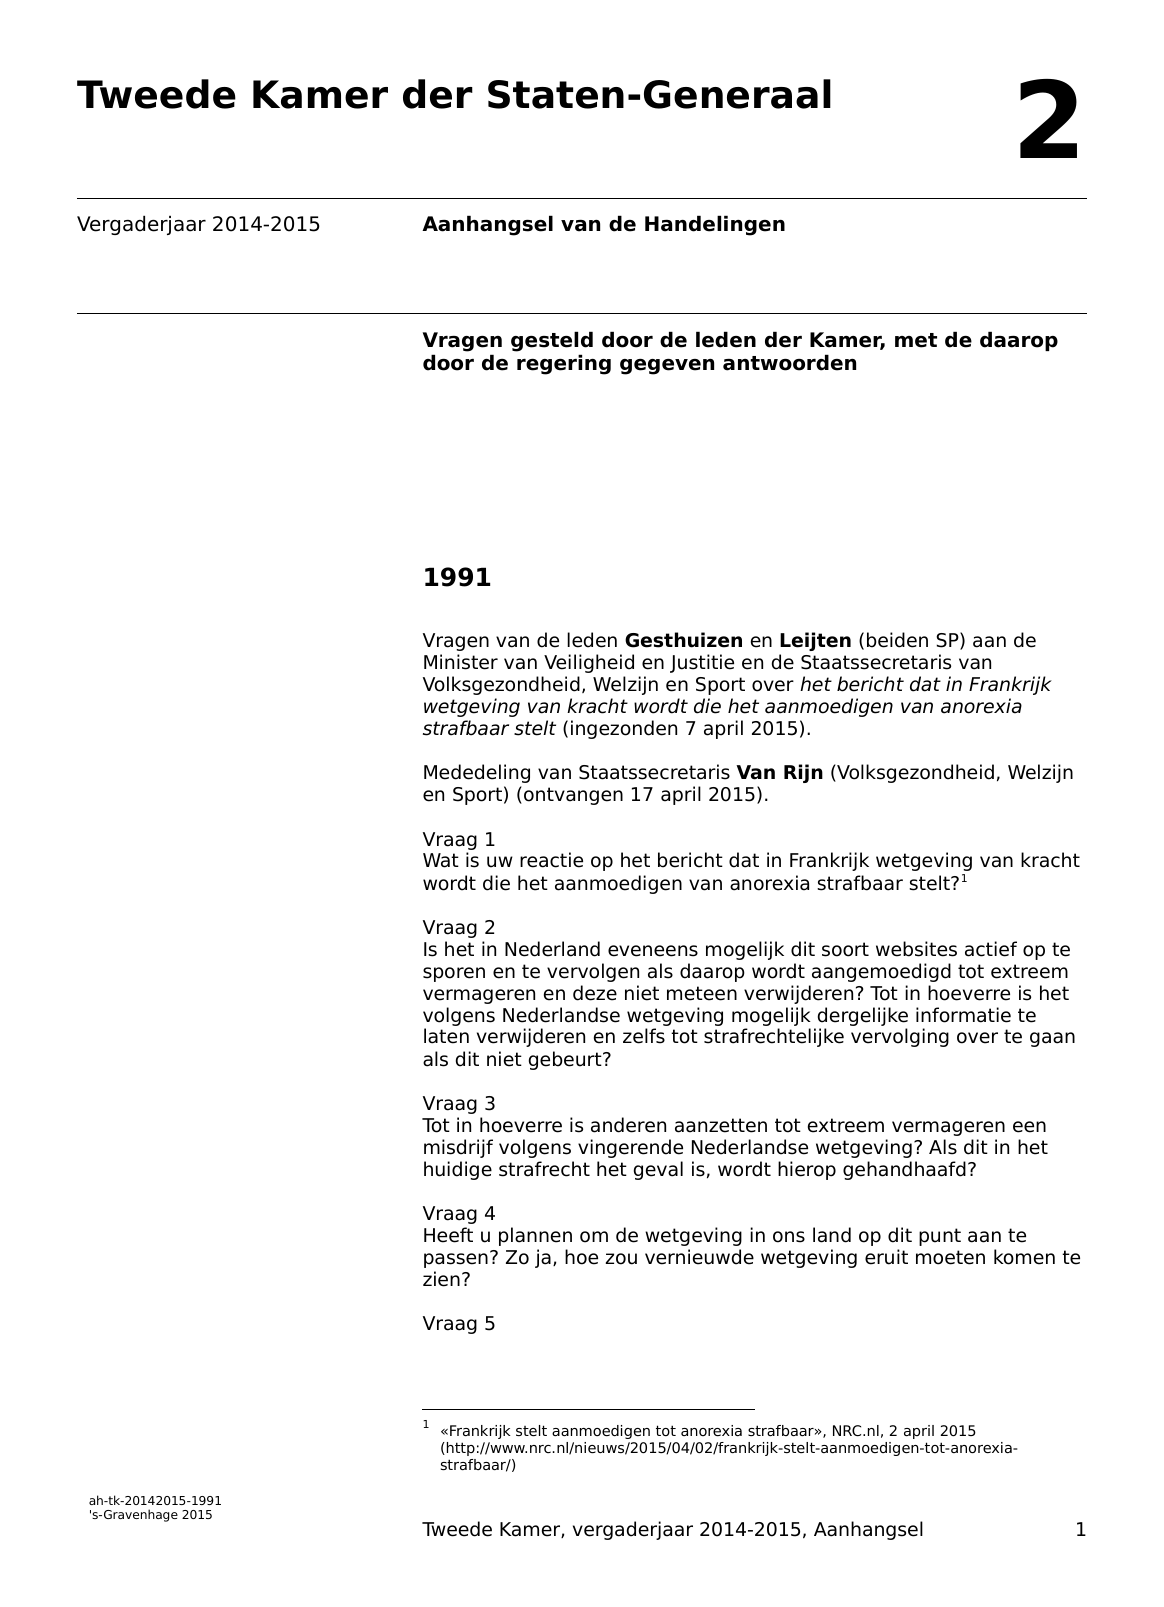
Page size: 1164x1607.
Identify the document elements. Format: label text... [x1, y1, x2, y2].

text 1991 [422, 563, 1087, 592]
text Vragen van de leden Gesthuizen en Leijten (beiden SP) aan de Minister van Veiligheid en Justitie en de Staatssecretaris van Volksgezondheid, Welzijn en Sport over het bericht dat in Frankrijk wetgeving van kracht wordt die het aanmoedigen van anorexia strafbaar stelt (ingezonden 7 april 2015). [422, 630, 1087, 740]
text «Frankrijk stelt aanmoedigen tot anorexia strafbaar», NRC.nl, 2 april 2015 (http://www.nrc.nl/nieuws/2015/04/02/frankrijk-stelt-aanmoedigen-tot-anorexia-strafbaar/) [422, 1418, 1087, 1474]
text Mededeling van Staatssecretaris Van Rijn (Volksgezondheid, Welzijn en Sport) (ontvangen 17 april 2015). [422, 762, 1087, 806]
table_cell Vergaderjaar 2014-2015 [77, 199, 422, 313]
text Vraag 2 [422, 917, 1087, 938]
text Vraag 5 [422, 1313, 1087, 1335]
text ah-tk-20142015-1991 [88, 1494, 323, 1508]
text Heeft u plannen om de wetgeving in ons land op dit punt aan te passen? Zo ja, hoe zou vernieuwde wetgeving eruit moeten komen te zien? [422, 1225, 1087, 1291]
text Tot in hoeverre is anderen aanzetten tot extreem vermageren een misdrijf volgens vingerende Nederlandse wetgeving? Als dit in het huidige strafrecht het geval is, wordt hierop gehandhaafd? [422, 1114, 1087, 1181]
text Vraag 4 [422, 1203, 1087, 1225]
text Is het in Nederland eveneens mogelijk dit soort websites actief op te sporen en te vervolgen als daarop wordt aangemoedigd tot extreem vermageren en deze niet meteen verwijderen? Tot in hoeverre is het volgens Nederlandse wetgeving mogelijk dergelijke informatie te laten verwijderen en zelfs tot strafrechtelijke vervolging over te gaan als dit niet gebeurt? [422, 938, 1087, 1070]
table_cell [77, 314, 422, 375]
text Vraag 3 [422, 1093, 1087, 1114]
text Vraag 1 [422, 828, 1087, 850]
table_cell Aanhangsel van de Handelingen [422, 199, 1087, 313]
table_header 2 [886, 59, 1087, 198]
text Wat is uw reactie op het bericht dat in Frankrijk wetgeving van kracht wordt die het aanmoedigen van anorexia strafbaar stelt? [422, 850, 1087, 894]
table_cell Vragen gesteld door de leden der Kamer, met de daarop door de regering gegeven antwoorden [422, 314, 1087, 375]
text 's-Gravenhage 2015 [88, 1508, 323, 1522]
table_header Tweede Kamer der Staten-Generaal [77, 59, 886, 198]
